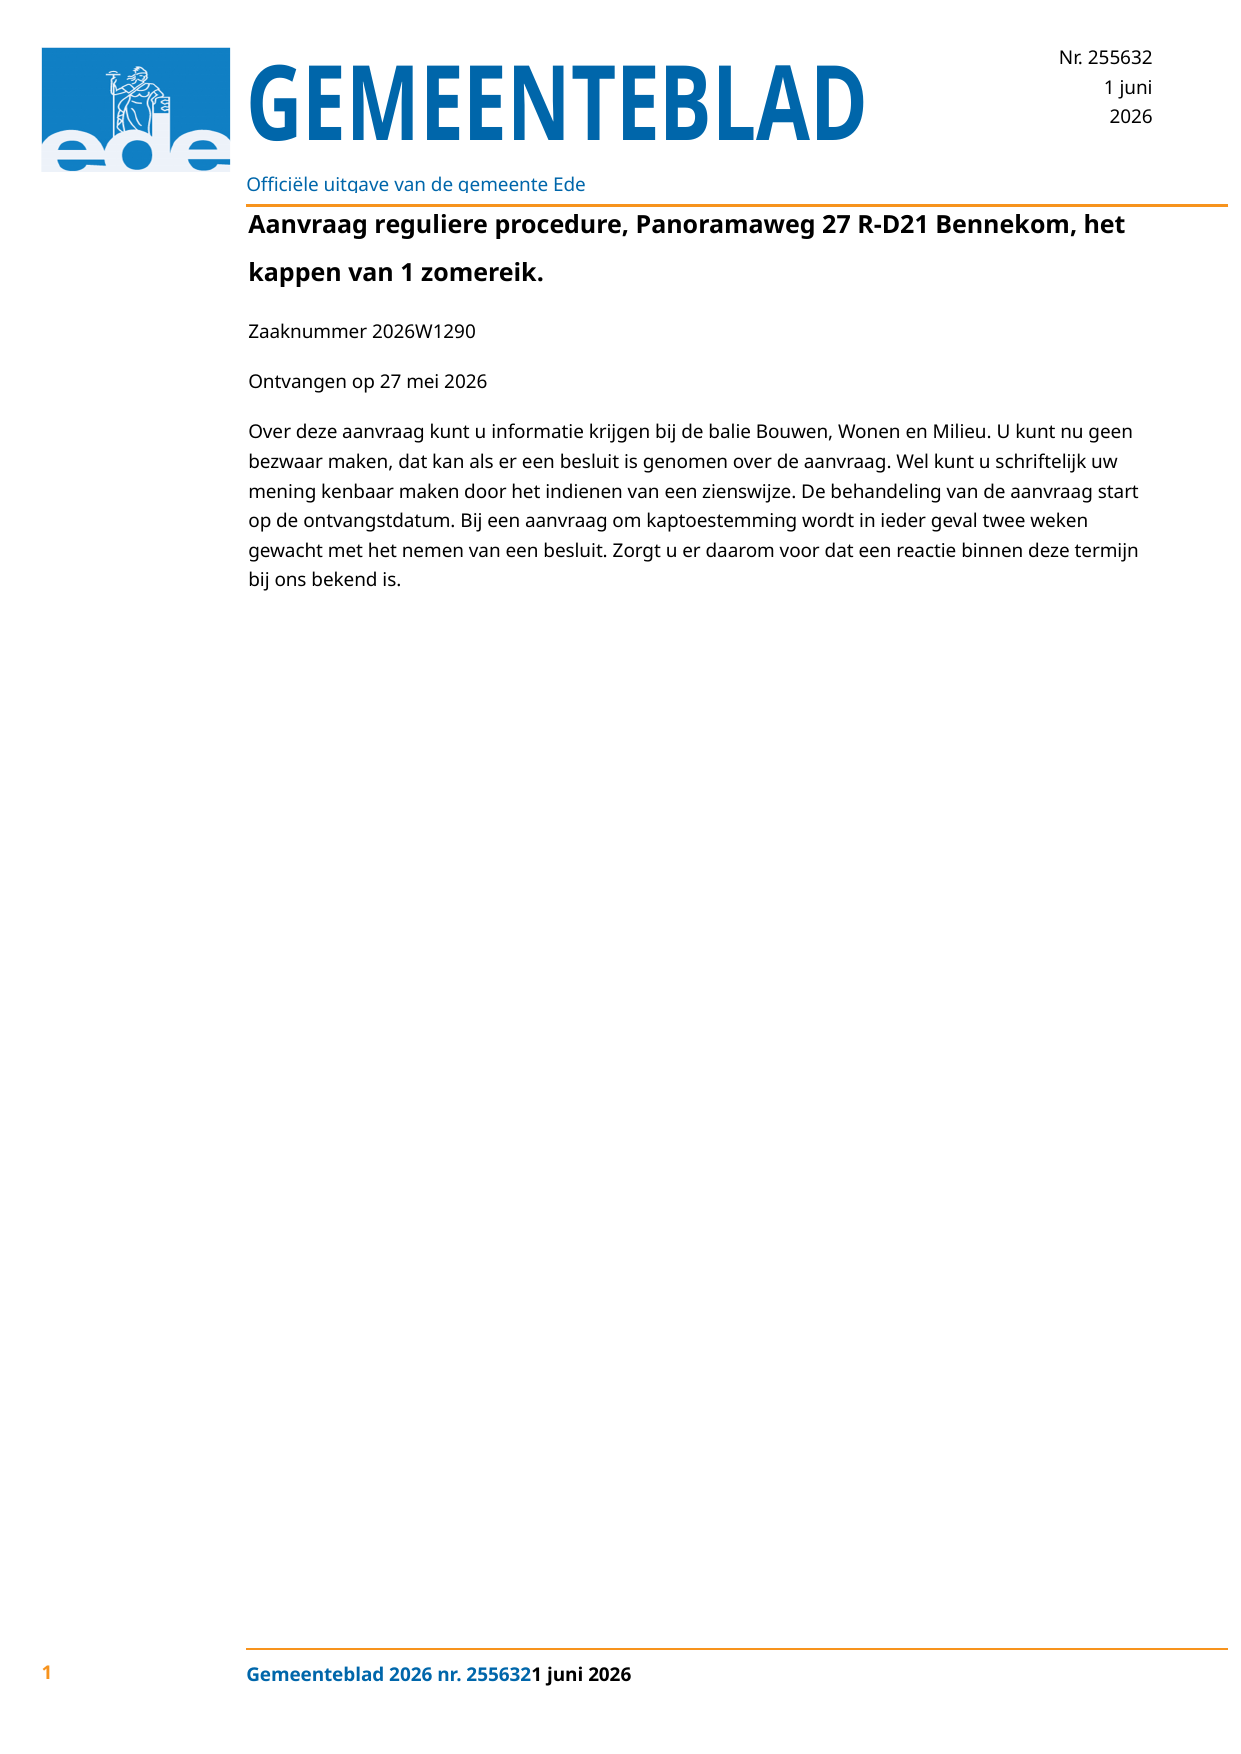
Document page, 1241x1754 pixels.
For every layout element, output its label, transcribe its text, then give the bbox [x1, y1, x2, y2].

text Ontvangen op 27 mei 2026 [248, 368, 1152, 394]
picture [41, 47, 231, 172]
text Over deze aanvraag kunt u informatie krijgen bij de balie Bouwen, Wonen en Milieu. U kunt nu geen bezwaar maken, dat kan als er een besluit is genomen over de aanvraag. Wel kunt u schriftelijk uw mening kenbaar maken door het indienen van een zienswijze. De behandeling van de aanvraag start op de ontvangstdatum. Bij een aanvraag om kaptoestemming wordt in ieder geval twee weken gewacht met het nemen van een besluit. Zorgt u er daarom voor dat een reactie binnen deze termijn bij ons bekend is. [248, 419, 1152, 592]
text Aanvraag reguliere procedure, Panoramaweg 27 R-D21 Bennekom, het kappen van 1 zomereik. [248, 207, 1152, 288]
text Zaaknummer 2026W1290 [248, 318, 1152, 344]
